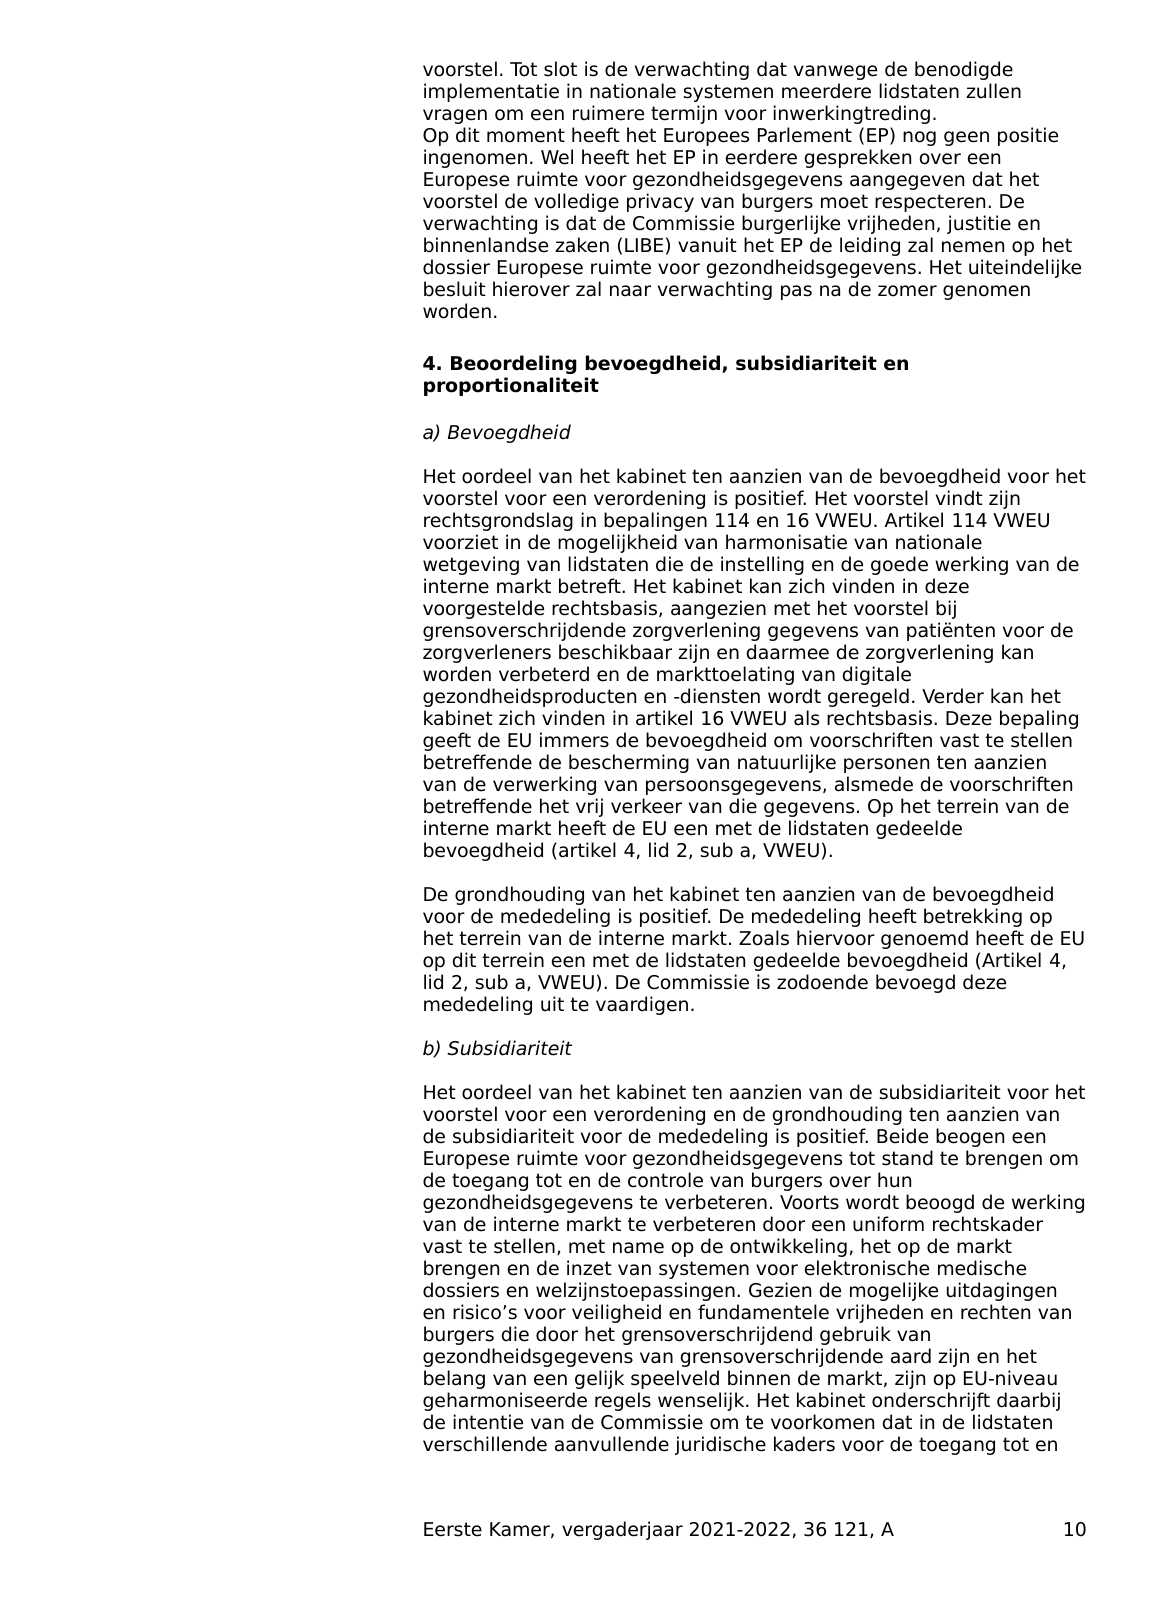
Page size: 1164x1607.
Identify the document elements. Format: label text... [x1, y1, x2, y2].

text De grondhouding van het kabinet ten aanzien van de bevoegdheid voor de mededeling is positief. De mededeling heeft betrekking op het terrein van de interne markt. Zoals hiervoor genoemd heeft de EU op dit terrein een met de lidstaten gedeelde bevoegdheid (Artikel 4, lid 2, sub a, VWEU). De Commissie is zodoende bevoegd deze mededeling uit te vaardigen. [422, 884, 1087, 1016]
subtitle 4. Beoordeling bevoegdheid, subsidiariteit en proportionaliteit [422, 353, 1087, 397]
subtitle b) Subsidiariteit [422, 1038, 1087, 1060]
text Het oordeel van het kabinet ten aanzien van de bevoegdheid voor het voorstel voor een verordening is positief. Het voorstel vindt zijn rechtsgrondslag in bepalingen 114 en 16 VWEU. Artikel 114 VWEU voorziet in de mogelijkheid van harmonisatie van nationale wetgeving van lidstaten die de instelling en de goede werking van de interne markt betreft. Het kabinet kan zich vinden in deze voorgestelde rechtsbasis, aangezien met het voorstel bij grensoverschrijdende zorgverlening gegevens van patiënten voor de zorgverleners beschikbaar zijn en daarmee de zorgverlening kan worden verbeterd en de markttoelating van digitale gezondheidsproducten en -diensten wordt geregeld. Verder kan het kabinet zich vinden in artikel 16 VWEU als rechtsbasis. Deze bepaling geeft de EU immers de bevoegdheid om voorschriften vast te stellen betreffende de bescherming van natuurlijke personen ten aanzien van de verwerking van persoonsgegevens, alsmede de voorschriften betreffende het vrij verkeer van die gegevens. Op het terrein van de interne markt heeft de EU een met de lidstaten gedeelde bevoegdheid (artikel 4, lid 2, sub a, VWEU). [422, 466, 1087, 862]
text Op dit moment heeft het Europees Parlement (EP) nog geen positie ingenomen. Wel heeft het EP in eerdere gesprekken over een Europese ruimte voor gezondheidsgegevens aangegeven dat het voorstel de volledige privacy van burgers moet respecteren. De verwachting is dat de Commissie burgerlijke vrijheden, justitie en binnenlandse zaken (LIBE) vanuit het EP de leiding zal nemen op het dossier Europese ruimte voor gezondheidsgegevens. Het uiteindelijke besluit hierover zal naar verwachting pas na de zomer genomen worden. [422, 125, 1087, 323]
text voorstel. Tot slot is de verwachting dat vanwege de benodigde implementatie in nationale systemen meerdere lidstaten zullen vragen om een ruimere termijn voor inwerkingtreding. [422, 59, 1087, 125]
text Het oordeel van het kabinet ten aanzien van de subsidiariteit voor het voorstel voor een verordening en de grondhouding ten aanzien van de subsidiariteit voor de mededeling is positief. Beide beogen een Europese ruimte voor gezondheidsgegevens tot stand te brengen om de toegang tot en de controle van burgers over hun gezondheidsgegevens te verbeteren. Voorts wordt beoogd de werking van de interne markt te verbeteren door een uniform rechtskader vast te stellen, met name op de ontwikkeling, het op de markt brengen en de inzet van systemen voor elektronische medische dossiers en welzijnstoepassingen. Gezien de mogelijke uitdagingen en risico’s voor veiligheid en fundamentele vrijheden en rechten van burgers die door het grensoverschrijdend gebruik van gezondheidsgegevens van grensoverschrijdende aard zijn en het belang van een gelijk speelveld binnen de markt, zijn op EU-niveau geharmoniseerde regels wenselijk. Het kabinet onderschrijft daarbij de intentie van de Commissie om te voorkomen dat in de lidstaten verschillende aanvullende juridische kaders voor de toegang tot en [422, 1082, 1087, 1456]
subtitle a) Bevoegdheid [422, 422, 1087, 444]
